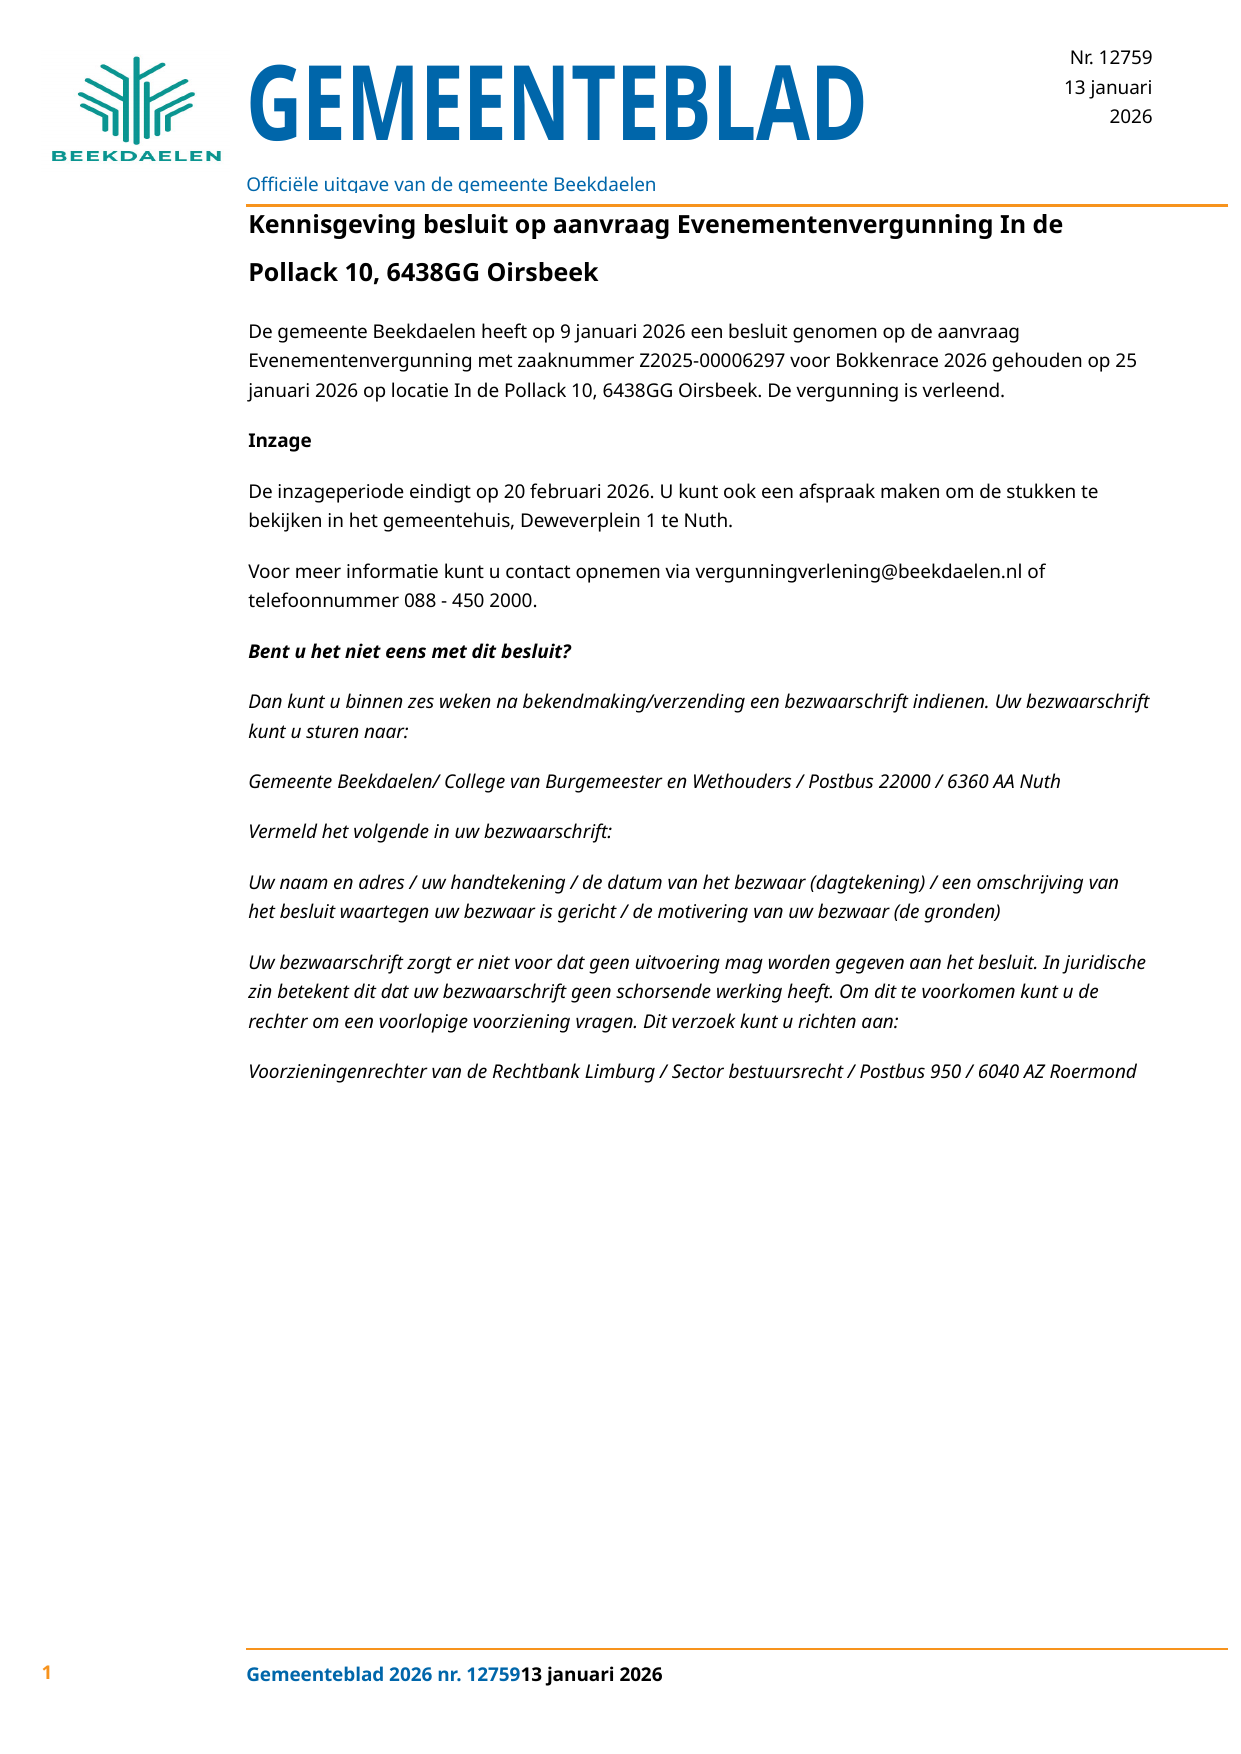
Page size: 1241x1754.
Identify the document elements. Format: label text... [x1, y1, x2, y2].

text Dan kunt u binnen zes weken na bekendmaking/verzending een bezwaarschrift indienen. Uw bezwaarschrift kunt u sturen naar: [248, 688, 1152, 744]
text Uw bezwaarschrift zorgt er niet voor dat geen uitvoering mag worden gegeven aan het besluit. In juridische zin betekent dit dat uw bezwaarschrift geen schorsende werking heeft. Om dit te voorkomen kunt u de rechter om een voorlopige voorziening vragen. Dit verzoek kunt u richten aan: [248, 949, 1152, 1034]
text Gemeente Beekdaelen/ College van Burgemeester en Wethouders / Postbus 22000 / 6360 AA Nuth [248, 768, 1152, 794]
text De gemeente Beekdaelen heeft op 9 januari 2026 een besluit genomen op de aanvraag Evenementenvergunning met zaaknummer Z2025-00006297 voor Bokkenrace 2026 gehouden op 25 januari 2026 op locatie In de Pollack 10, 6438GG Oirsbeek. De vergunning is verleend. [248, 318, 1152, 403]
text Bent u het niet eens met dit besluit? [248, 638, 1152, 664]
text Voorzieningenrechter van de Rechtbank Limburg / Sector bestuursrecht / Postbus 950 / 6040 AZ Roermond [248, 1059, 1152, 1084]
text Inzage [248, 427, 1152, 453]
text Vermeld het volgende in uw bezwaarschrift: [248, 819, 1152, 844]
picture [41, 47, 231, 172]
text Voor meer informatie kunt u contact opnemen via vergunningverlening@beekdaelen.nl of telefoonnummer 088 - 450 2000. [248, 558, 1152, 613]
text De inzageperiode eindigt op 20 februari 2026. U kunt ook een afspraak maken om de stukken te bekijken in het gemeentehuis, Deweverplein 1 te Nuth. [248, 478, 1152, 533]
text Kennisgeving besluit op aanvraag Evenementenvergunning In de Pollack 10, 6438GG Oirsbeek [248, 207, 1152, 288]
text Uw naam en adres / uw handtekening / de datum van het bezwaar (dagtekening) / een omschrijving van het besluit waartegen uw bezwaar is gericht / de motivering van uw bezwaar (de gronden) [248, 869, 1152, 924]
